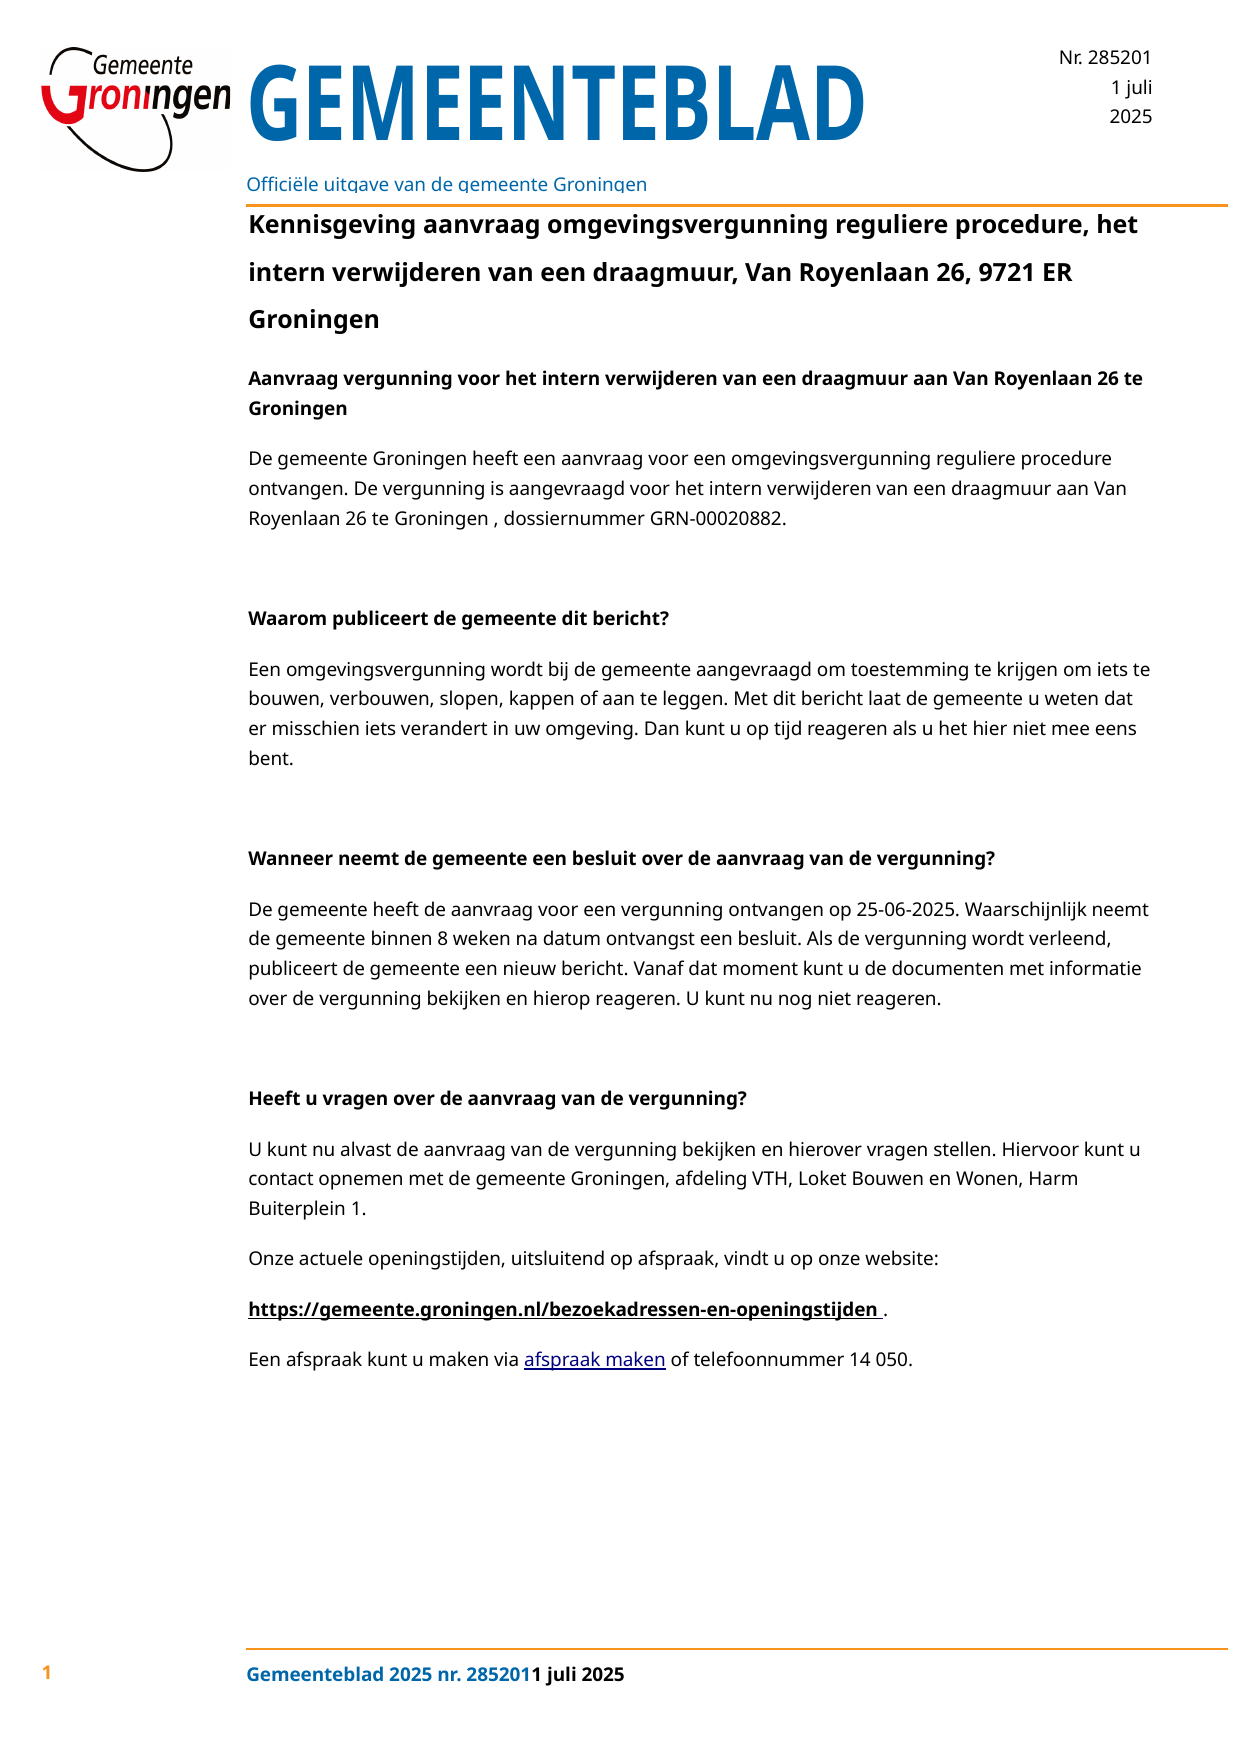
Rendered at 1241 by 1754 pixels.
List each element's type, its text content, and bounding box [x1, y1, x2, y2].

text U kunt nu alvast de aanvraag van de vergunning bekijken en hierover vragen stellen. Hiervoor kunt u contact opnemen met de gemeente Groningen, afdeling VTH, Loket Bouwen en Wonen, Harm Buiterplein 1. [248, 1136, 1152, 1221]
text De gemeente Groningen heeft een aanvraag voor een omgevingsvergunning reguliere procedure ontvangen. De vergunning is aangevraagd voor het intern verwijderen van een draagmuur aan Van Royenlaan 26 te Groningen , dossiernummer GRN-00020882. [248, 446, 1152, 530]
text Waarom publiceert de gemeente dit bericht? [248, 606, 1152, 631]
text Een afspraak kunt u maken via afspraak maken of telefoonnummer 14 050. [248, 1346, 1152, 1372]
text Onze actuele openingstijden, uitsluitend op afspraak, vindt u op onze website: [248, 1246, 1152, 1271]
text Wanneer neemt de gemeente een besluit over de aanvraag van de vergunning? [248, 846, 1152, 871]
text https://gemeente.groningen.nl/bezoekadressen-en-openingstijden . [248, 1296, 1152, 1322]
text De gemeente heeft de aanvraag voor een vergunning ontvangen op 25-06-2025. Waarschijnlijk neemt de gemeente binnen 8 weken na datum ontvangst een besluit. Als de vergunning wordt verleend, publiceert de gemeente een nieuw bericht. Vanaf dat moment kunt u de documenten met informatie over de vergunning bekijken en hierop reageren. U kunt nu nog niet reageren. [248, 896, 1152, 1010]
text Heeft u vragen over de aanvraag van de vergunning? [248, 1086, 1152, 1111]
text Aanvraag vergunning voor het intern verwijderen van een draagmuur aan Van Royenlaan 26 te Groningen [248, 366, 1152, 421]
text Een omgevingsvergunning wordt bij de gemeente aangevraagd om toestemming te krijgen om iets te bouwen, verbouwen, slopen, kappen of aan te leggen. Met dit bericht laat de gemeente u weten dat er misschien iets verandert in uw omgeving. Dan kunt u op tijd reageren als u het hier niet mee eens bent. [248, 656, 1152, 770]
picture [41, 47, 231, 172]
text Kennisgeving aanvraag omgevingsvergunning reguliere procedure, het intern verwijderen van een draagmuur, Van Royenlaan 26, 9721 ER Groningen [248, 207, 1152, 336]
